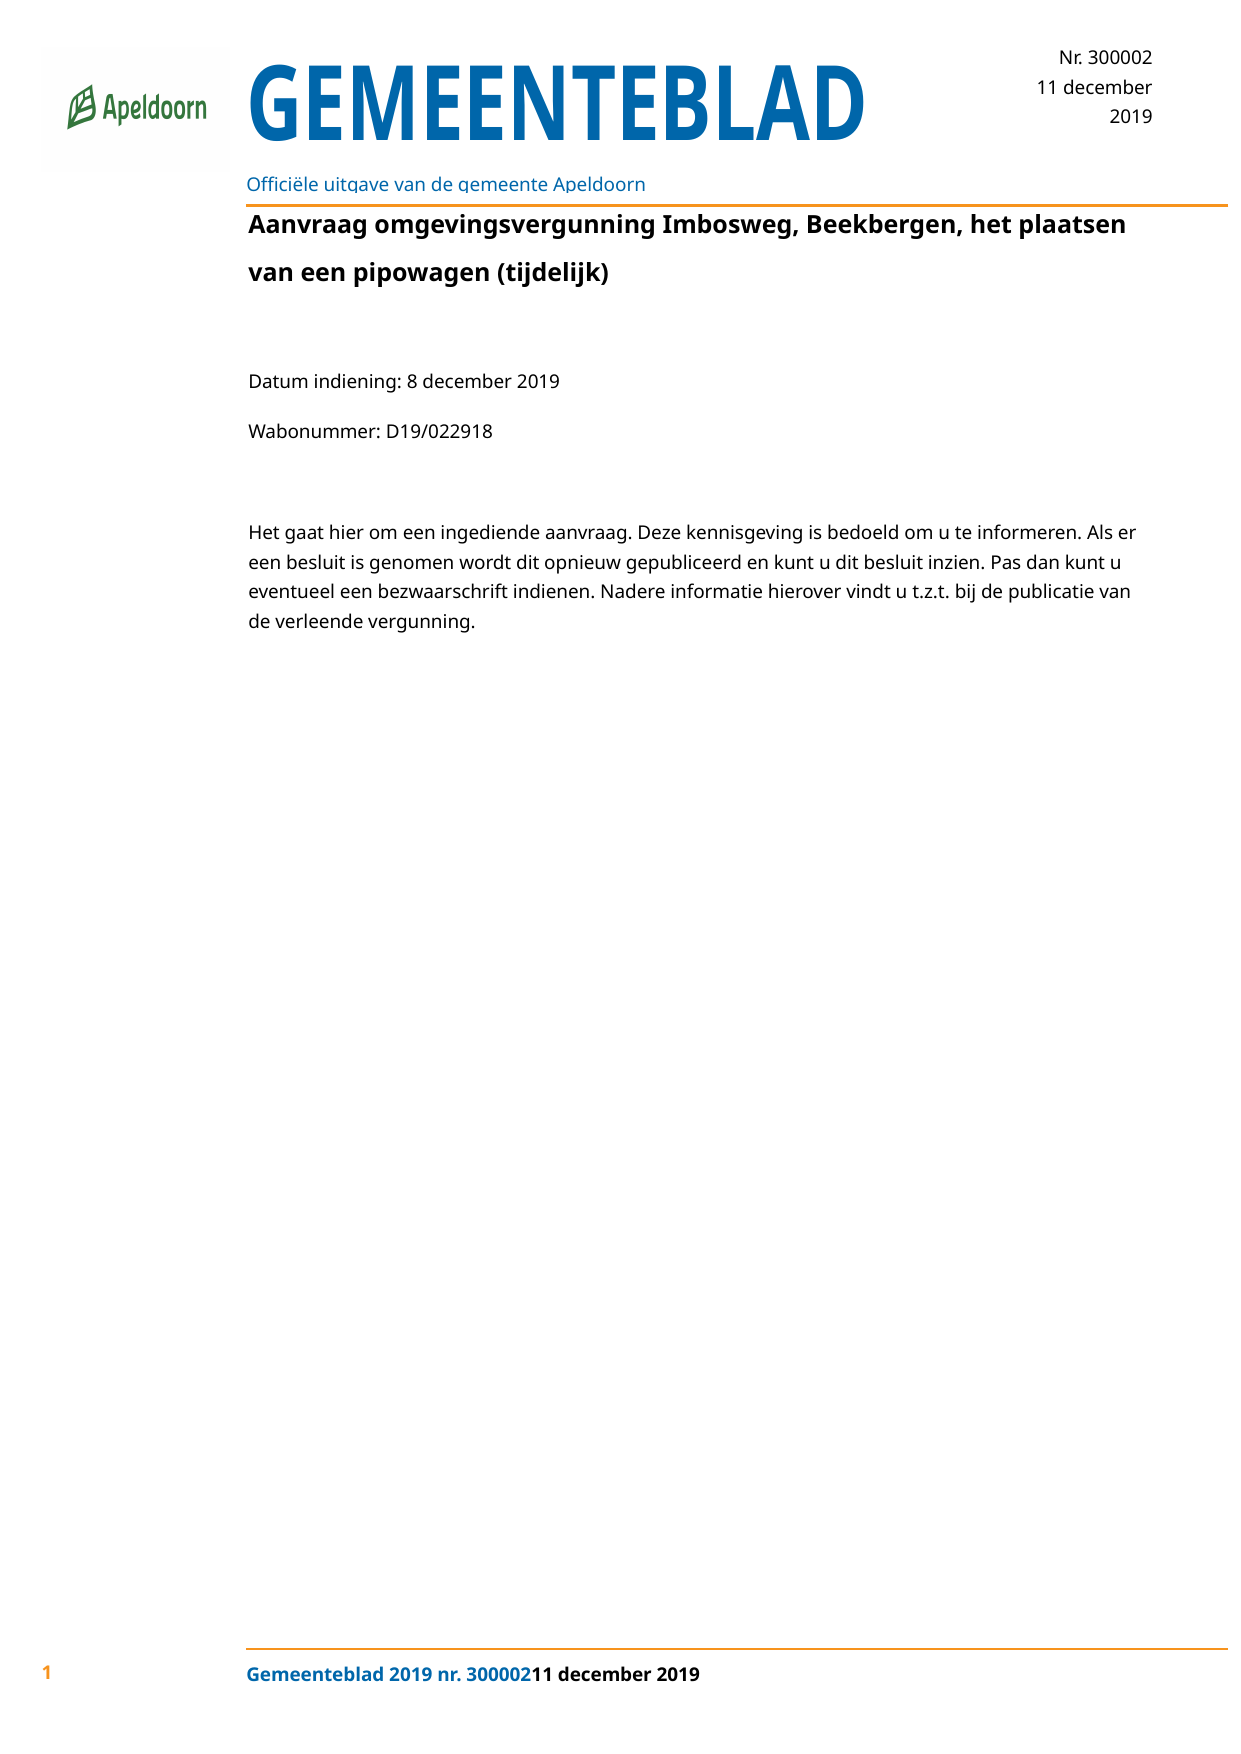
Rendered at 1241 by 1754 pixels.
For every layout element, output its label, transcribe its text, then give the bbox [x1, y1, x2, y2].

picture [41, 47, 231, 172]
text Datum indiening: 8 december 2019 [248, 368, 1152, 394]
text Wabonummer: D19/022918 [248, 419, 1152, 444]
text Aanvraag omgevingsvergunning Imbosweg, Beekbergen, het plaatsen van een pipowagen (tijdelijk) [248, 207, 1152, 288]
text Het gaat hier om een ingediende aanvraag. Deze kennisgeving is bedoeld om u te informeren. Als er een besluit is genomen wordt dit opnieuw gepubliceerd en kunt u dit besluit inzien. Pas dan kunt u eventueel een bezwaarschrift indienen. Nadere informatie hierover vindt u t.z.t. bij de publicatie van de verleende vergunning. [248, 519, 1152, 634]
